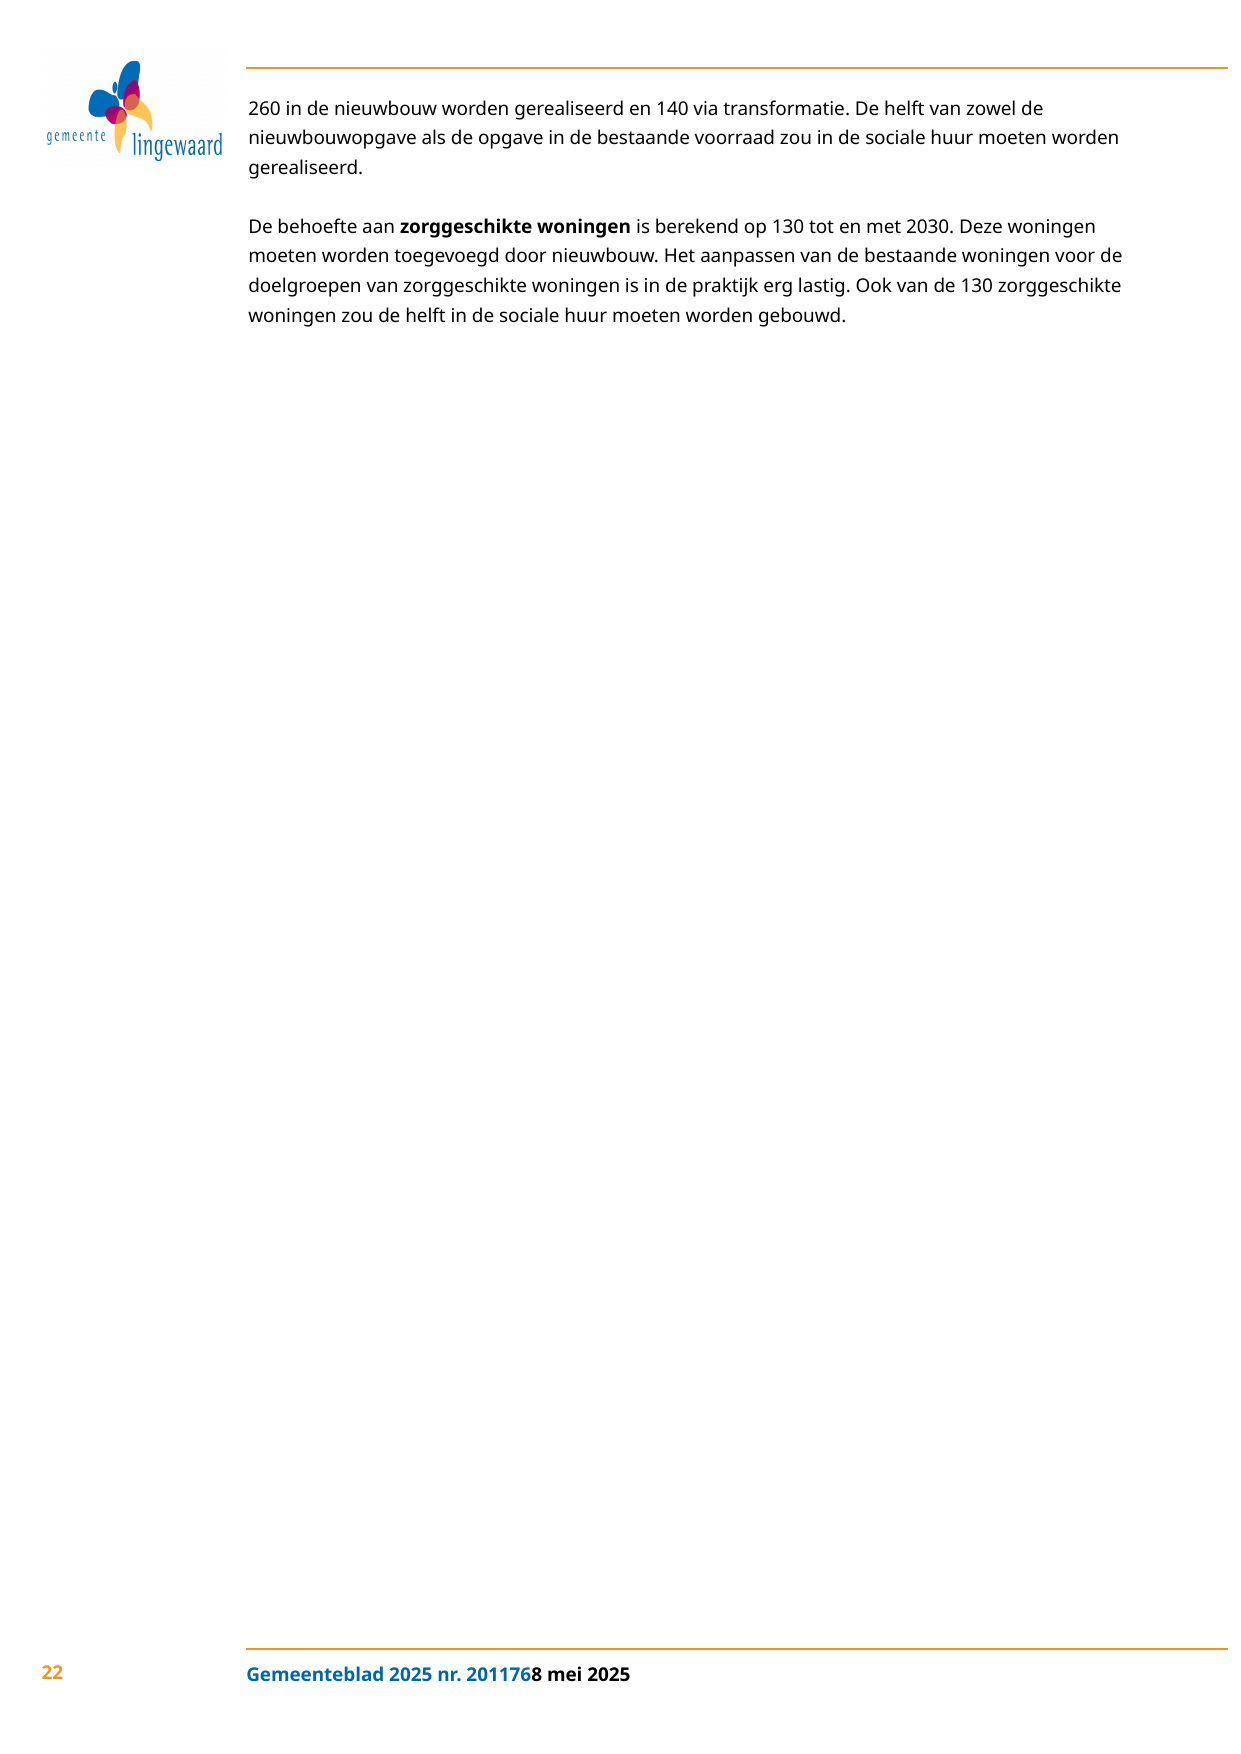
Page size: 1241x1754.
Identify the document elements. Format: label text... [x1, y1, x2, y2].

text 260 in de nieuwbouw worden gerealiseerd en 140 via transformatie. De helft van zowel de nieuwbouwopgave als de opgave in de bestaande voorraad zou in de sociale huur moeten worden gerealiseerd. [248, 95, 1152, 180]
picture [41, 47, 231, 172]
text De behoefte aan zorggeschikte woningen is berekend op 130 tot en met 2030. Deze woningen moeten worden toegevoegd door nieuwbouw. Het aanpassen van de bestaande woningen voor de doelgroepen van zorggeschikte woningen is in de praktijk erg lastig. Ook van de 130 zorggeschikte woningen zou de helft in de sociale huur moeten worden gebouwd. [248, 213, 1152, 328]
